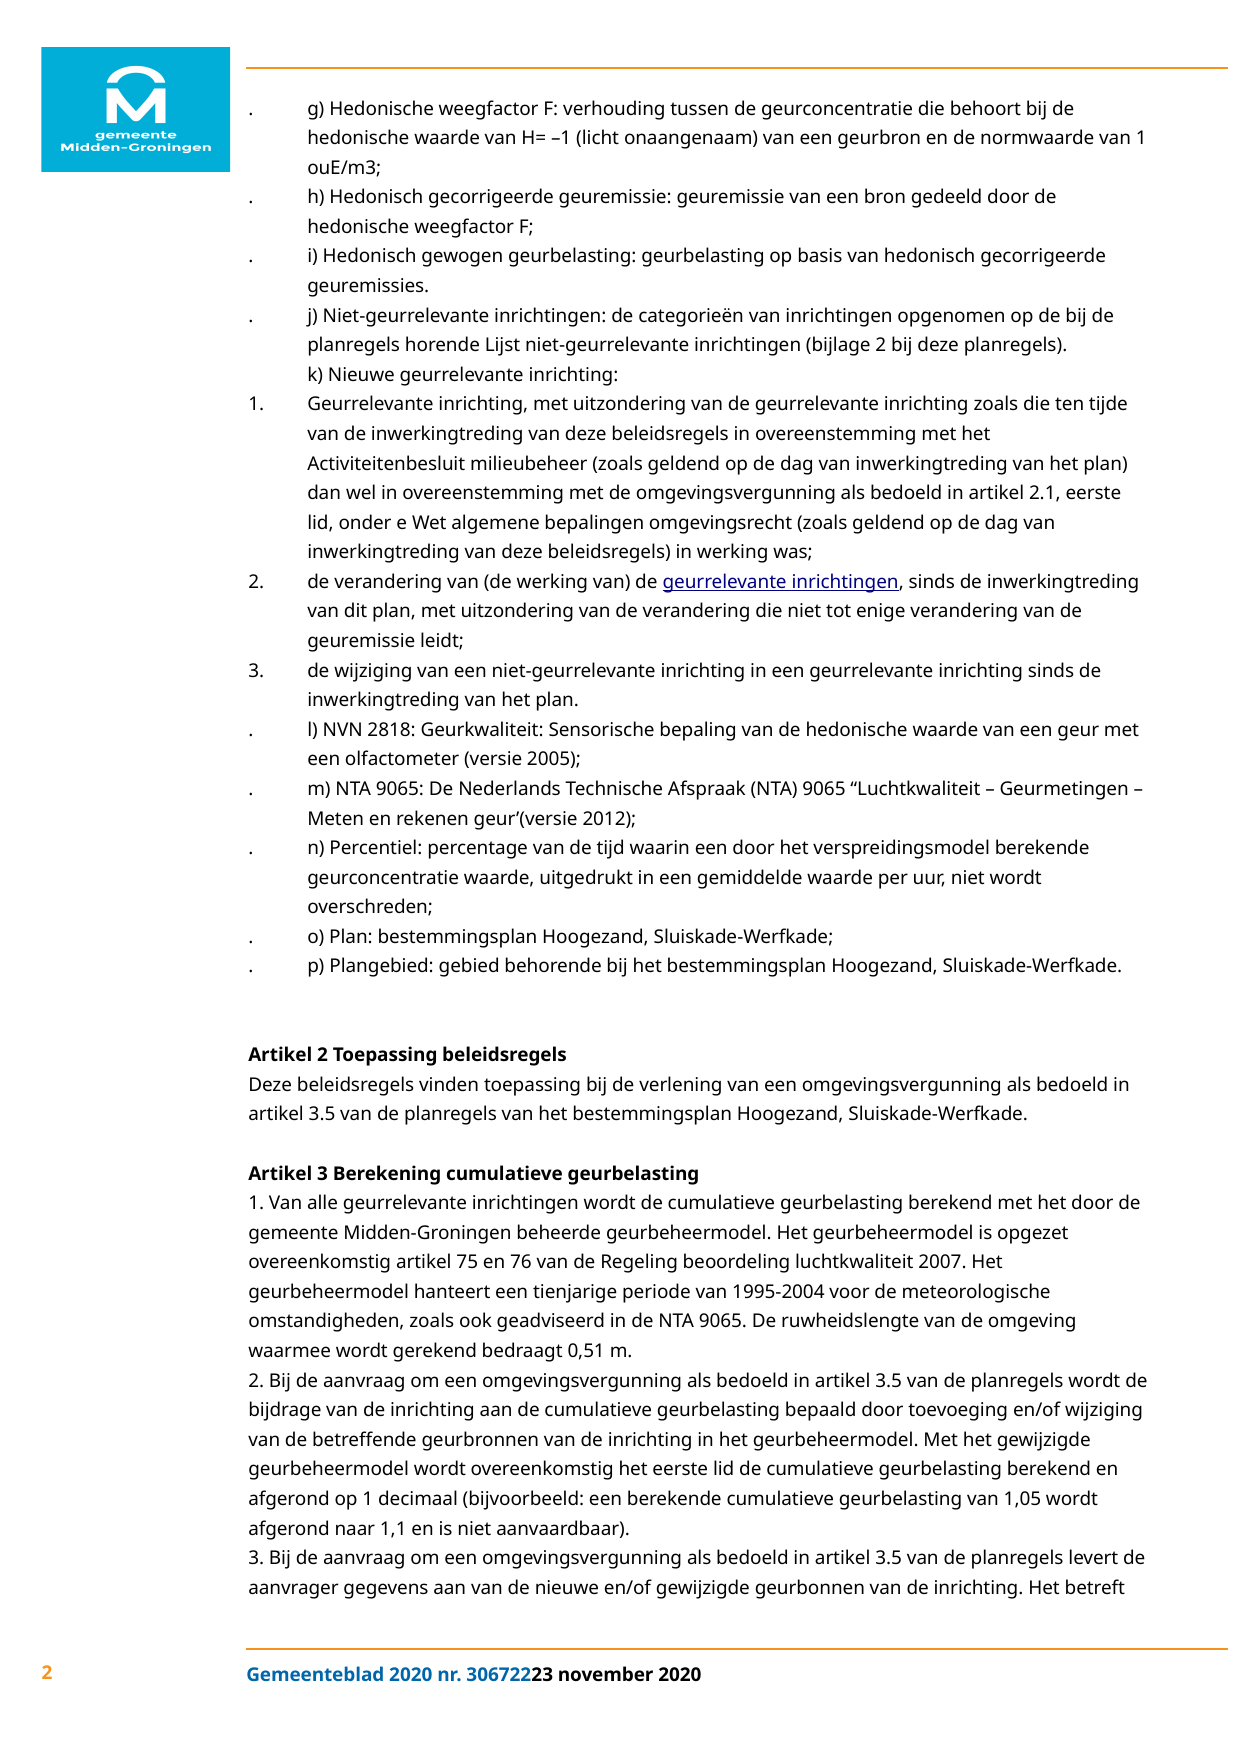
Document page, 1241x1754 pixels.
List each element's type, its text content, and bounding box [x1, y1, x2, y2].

list de wijziging van een niet-geurrelevante inrichting in een geurrelevante inrichting sinds de inwerkingtreding van het plan. [248, 657, 1152, 712]
picture [108, 66, 164, 82]
list Geurrelevante inrichting, met uitzondering van de geurrelevante inrichting zoals die ten tijde van de inwerkingtreding van deze beleidsregels in overeenstemming met het Activiteitenbesluit milieubeheer (zoals geldend op de dag van inwerkingtreding van het plan) dan wel in overeenstemming met de omgevingsvergunning als bedoeld in artikel 2.1, eerste lid, onder e Wet algemene bepalingen omgevingsrecht (zoals geldend op de dag van inwerkingtreding van deze beleidsregels) in werking was; [248, 391, 1152, 564]
list l) NVN 2818: Geurkwaliteit: Sensorische bepaling van de hedonische waarde van een geur met een olfactometer (versie 2005); [248, 716, 1152, 771]
list j) Niet-geurrelevante inrichtingen: de categorieën van inrichtingen opgenomen op de bij de planregels horende Lijst niet-geurrelevante inrichtingen (bijlage 2 bij deze planregels). [248, 302, 1152, 357]
list o) Plan: bestemmingsplan Hoogezand, Sluiskade-Werfkade; [248, 923, 1152, 949]
text Artikel 2 Toepassing beleidsregels [248, 1041, 1152, 1067]
list i) Hedonisch gewogen geurbelasting: geurbelasting op basis van hedonisch gecorrigeerde geuremissies. [248, 243, 1152, 298]
picture [107, 89, 165, 122]
text Artikel 3 Berekening cumulatieve geurbelasting [248, 1160, 1152, 1186]
list g) Hedonische weegfactor F: verhouding tussen de geurconcentratie die behoort bij de hedonische waarde van H= –1 (licht onaangenaam) van een geurbron en de normwaarde van 1 ouE/m3; [248, 95, 1152, 180]
list p) Plangebied: gebied behorende bij het bestemmingsplan Hoogezand, Sluiskade-Werfkade. [248, 953, 1152, 978]
picture [184, 146, 190, 153]
list k) Nieuwe geurrelevante inrichting: [248, 361, 1152, 387]
text Deze beleidsregels vinden toepassing bij de verlening van een omgevingsvergunning als bedoeld in artikel 3.5 van de planregels van het bestemmingsplan Hoogezand, Sluiskade-Werfkade. [248, 1071, 1152, 1126]
text 1. Van alle geurrelevante inrichtingen wordt de cumulatieve geurbelasting berekend met het door de gemeente Midden-Groningen beheerde geurbeheermodel. Het geurbeheermodel is opgezet overeenkomstig artikel 75 en 76 van de Regeling beoordeling luchtkwaliteit 2007. Het geurbeheermodel hanteert een tienjarige periode van 1995-2004 voor de meteorologische omstandigheden, zoals ook geadviseerd in de NTA 9065. De ruwheidslengte van de omgeving waarmee wordt gerekend bedraagt 0,51 m. [248, 1189, 1152, 1363]
text 2. Bij de aanvraag om een omgevingsvergunning als bedoeld in artikel 3.5 van de planregels wordt de bijdrage van de inrichting aan de cumulatieve geurbelasting bepaald door toevoeging en/of wijziging van de betreffende geurbronnen van de inrichting in het geurbeheermodel. Met het gewijzigde geurbeheermodel wordt overeenkomstig het eerste lid de cumulatieve geurbelasting berekend en afgerond op 1 decimaal (bijvoorbeeld: een berekende cumulatieve geurbelasting van 1,05 wordt afgerond naar 1,1 en is niet aanvaardbaar). [248, 1367, 1152, 1541]
list h) Hedonisch gecorrigeerde geuremissie: geuremissie van een bron gedeeld door de hedonische weegfactor F; [248, 183, 1152, 239]
list de verandering van (de werking van) de geurrelevante inrichtingen, sinds de inwerkingtreding van dit plan, met uitzondering van de verandering die niet tot enige verandering van de geuremissie leidt; [248, 568, 1152, 653]
list n) Percentiel: percentage van de tijd waarin een door het verspreidingsmodel berekende geurconcentratie waarde, uitgedrukt in een gemiddelde waarde per uur, niet wordt overschreden; [248, 834, 1152, 919]
list m) NTA 9065: De Nederlands Technische Afspraak (NTA) 9065 “Luchtkwaliteit – Geurmetingen – Meten en rekenen geur’(versie 2012); [248, 775, 1152, 831]
text 3. Bij de aanvraag om een omgevingsvergunning als bedoeld in artikel 3.5 van de planregels levert de aanvrager gegevens aan van de nieuwe en/of gewijzigde geurbonnen van de inrichting. Het betreft [248, 1544, 1152, 1600]
